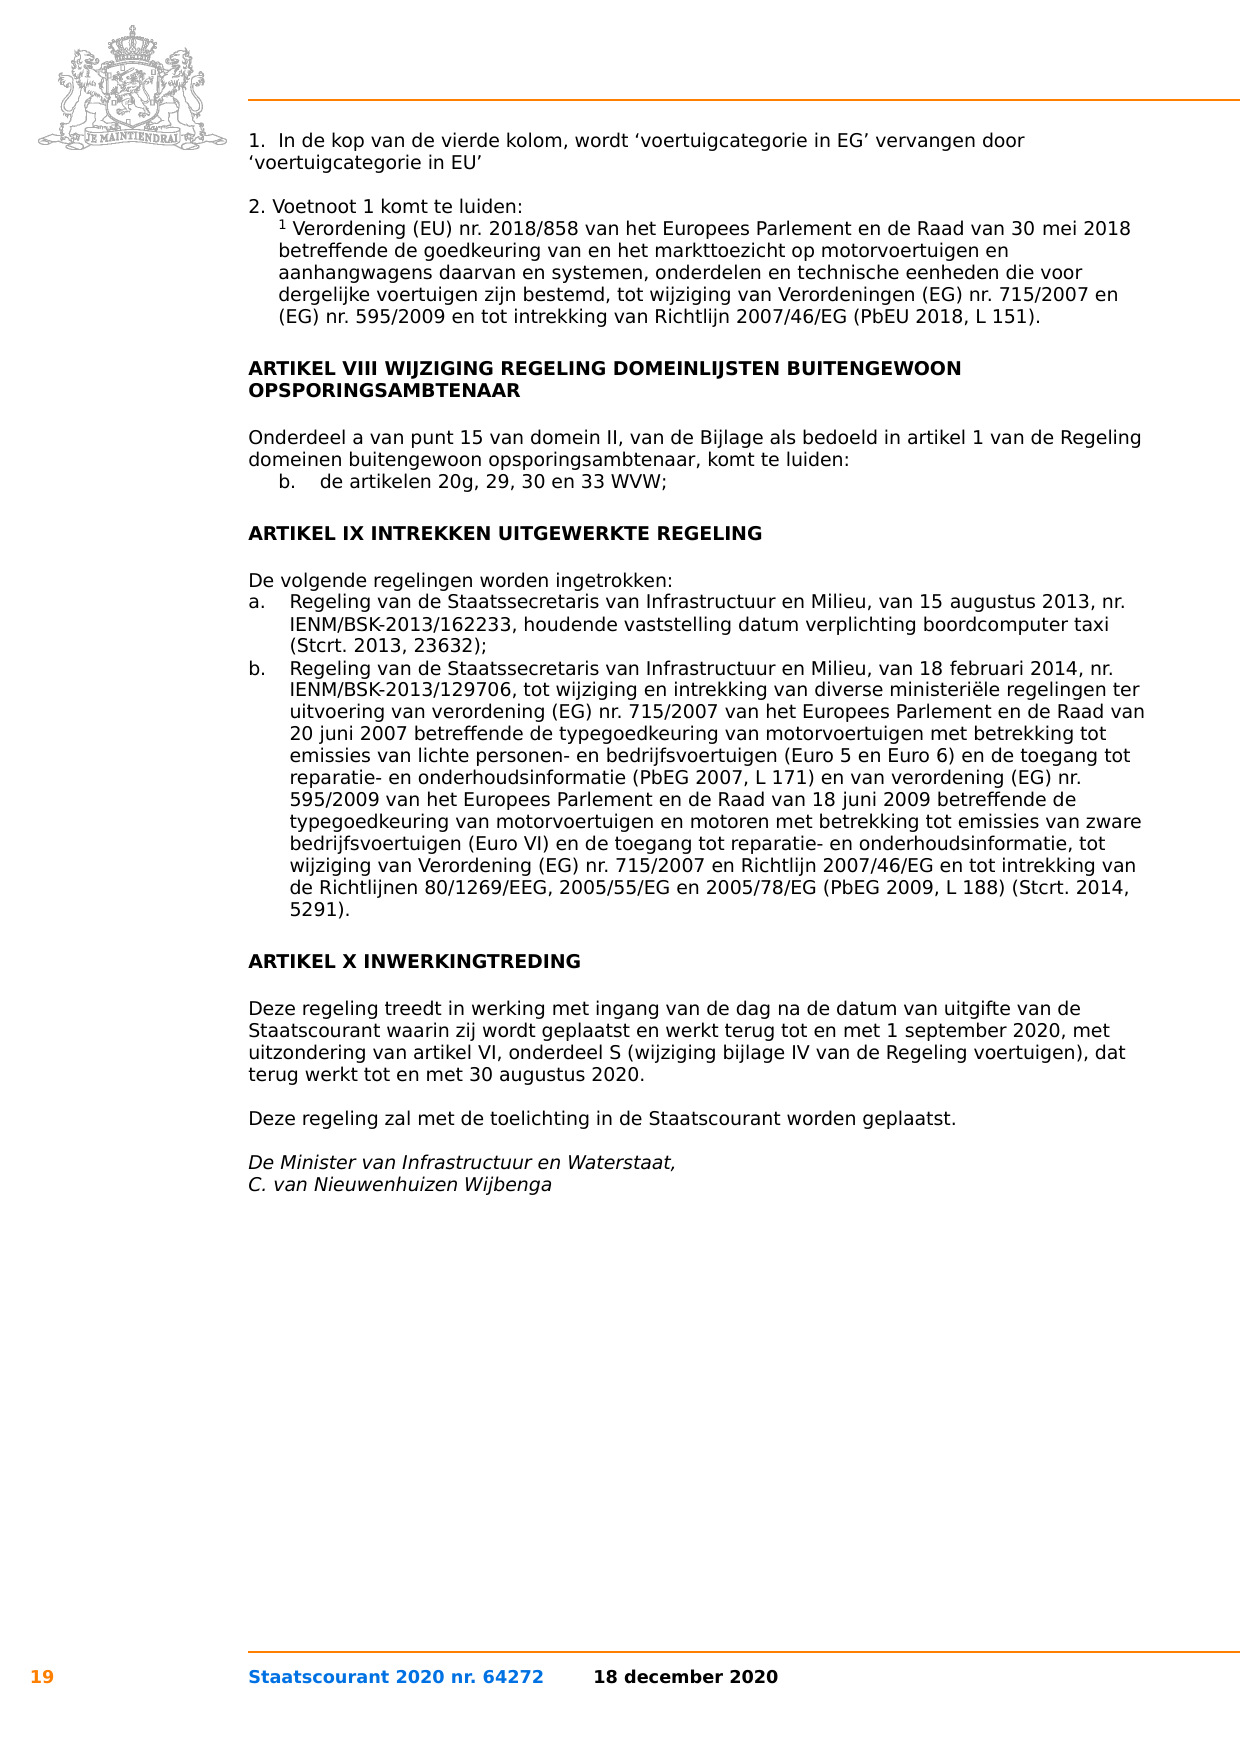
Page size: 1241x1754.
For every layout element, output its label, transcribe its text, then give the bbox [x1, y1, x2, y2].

text De volgende regelingen worden ingetrokken: [248, 569, 1163, 591]
text Deze regeling treedt in werking met ingang van de dag na de datum van uitgifte van de Staatscourant waarin zij wordt geplaatst en werkt terug tot en met 1 september 2020, met uitzondering van artikel VI, onderdeel S (wijziging bijlage IV van de Regeling voertuigen), dat terug werkt tot en met 30 augustus 2020. [248, 998, 1163, 1086]
text a. Regeling van de Staatssecretaris van Infrastructuur en Milieu, van 15 augustus 2013, nr. IENM/BSK-2013/162233, houdende vaststelling datum verplichting boordcomputer taxi (Stcrt. 2013, 23632); [248, 591, 1163, 657]
text Deze regeling zal met de toelichting in de Staatscourant worden geplaatst. [248, 1108, 1163, 1130]
text b. Regeling van de Staatssecretaris van Infrastructuur en Milieu, van 18 februari 2014, nr. IENM/BSK-2013/129706, tot wijziging en intrekking van diverse ministeriële regelingen ter uitvoering van verordening (EG) nr. 715/2007 van het Europees Parlement en de Raad van 20 juni 2007 betreffende de typegoedkeuring van motorvoertuigen met betrekking tot emissies van lichte personen- en bedrijfsvoertuigen (Euro 5 en Euro 6) en de toegang tot reparatie- en onderhoudsinformatie (PbEG 2007, L 171) en van verordening (EG) nr. 595/2009 van het Europees Parlement en de Raad van 18 juni 2009 betreffende de typegoedkeuring van motorvoertuigen en motoren met betrekking tot emissies van zware bedrijfsvoertuigen (Euro VI) en de toegang tot reparatie- en onderhoudsinformatie, tot wijziging van Verordening (EG) nr. 715/2007 en Richtlijn 2007/46/EG en tot intrekking van de Richtlijnen 80/1269/EEG, 2005/55/EG en 2005/78/EG (PbEG 2009, L 188) (Stcrt. 2014, 5291). [248, 657, 1163, 921]
subtitle ARTIKEL IX INTREKKEN UITGEWERKTE REGELING [248, 522, 1163, 544]
text Onderdeel a van punt 15 van domein II, van de Bijlage als bedoeld in artikel 1 van de Regeling domeinen buitengewoon opsporingsambtenaar, komt te luiden: [248, 427, 1163, 471]
text 1. In de kop van de vierde kolom, wordt ‘voertuigcategorie in EG’ vervangen door ‘voertuigcategorie in EU’ [248, 130, 1163, 174]
text 1 Verordening (EU) nr. 2018/858 van het Europees Parlement en de Raad van 30 mei 2018 betreffende de goedkeuring van en het markttoezicht op motorvoertuigen en aanhangwagens daarvan en systemen, onderdelen en technische eenheden die voor dergelijke voertuigen zijn bestemd, tot wijziging van Verordeningen (EG) nr. 715/2007 en (EG) nr. 595/2009 en tot intrekking van Richtlijn 2007/46/EG (PbEU 2018, L 151). [278, 218, 1163, 328]
subtitle ARTIKEL VIII WIJZIGING REGELING DOMEINLIJSTEN BUITENGEWOON OPSPORINGSAMBTENAAR [248, 358, 1163, 402]
picture [38, 25, 227, 150]
text 2. Voetnoot 1 komt te luiden: [248, 196, 1163, 218]
text b. de artikelen 20g, 29, 30 en 33 WVW; [278, 471, 1163, 492]
text De Minister van Infrastructuur en Waterstaat, C. van Nieuwenhuizen Wijbenga [248, 1152, 1163, 1196]
subtitle ARTIKEL X INWERKINGTREDING [248, 951, 1163, 973]
